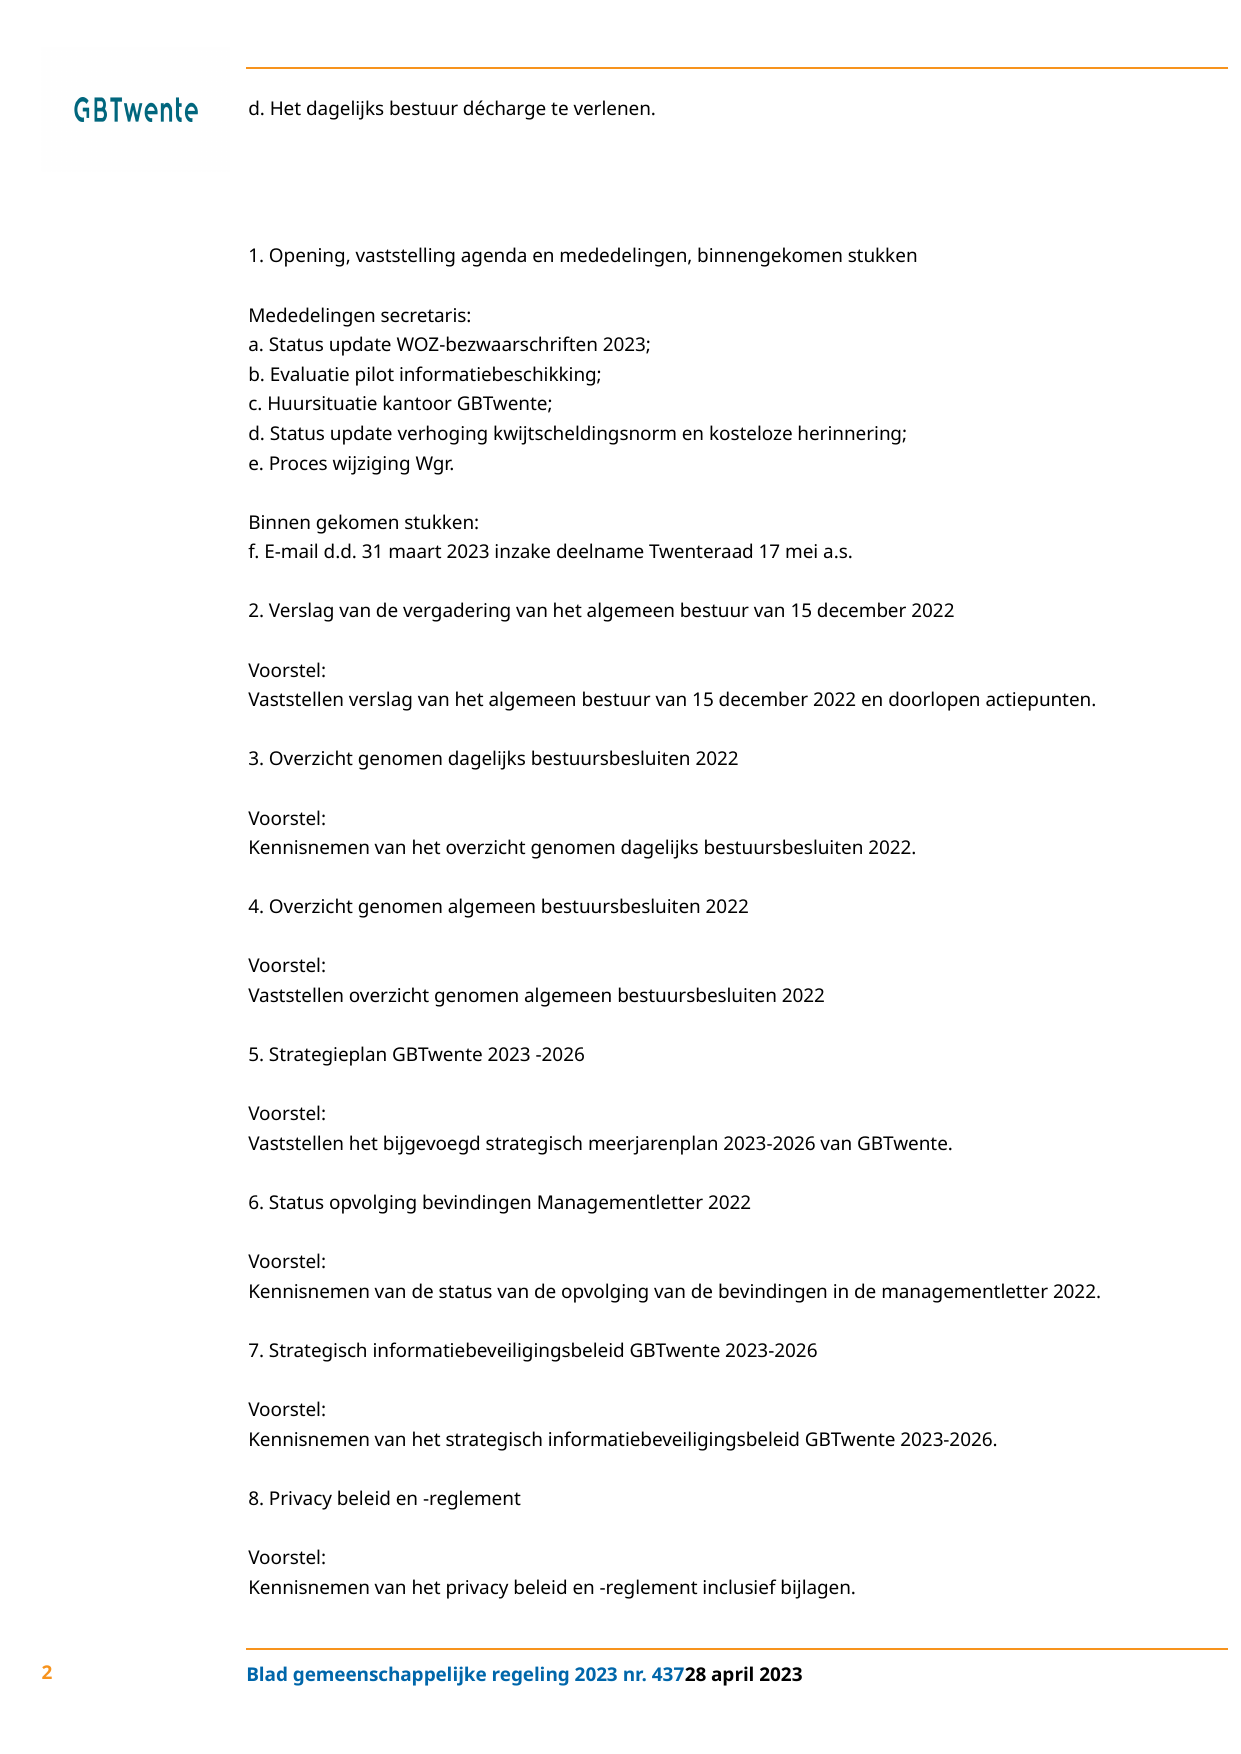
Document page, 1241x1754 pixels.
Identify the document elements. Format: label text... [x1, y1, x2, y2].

text 5. Strategieplan GBTwente 2023 -2026 [248, 1041, 1152, 1067]
text f. E-mail d.d. 31 maart 2023 inzake deelname Twenteraad 17 mei a.s. [248, 538, 1152, 564]
text Mededelingen secretaris: [248, 302, 1152, 328]
text Vaststellen het bijgevoegd strategisch meerjarenplan 2023-2026 van GBTwente. [248, 1130, 1152, 1156]
text 1. Opening, vaststelling agenda en mededelingen, binnengekomen stukken [248, 243, 1152, 268]
text 8. Privacy beleid en -reglement [248, 1485, 1152, 1511]
text Voorstel: [248, 657, 1152, 683]
text b. Evaluatie pilot informatiebeschikking; [248, 361, 1152, 387]
text Binnen gekomen stukken: [248, 509, 1152, 535]
text Kennisnemen van het overzicht genomen dagelijks bestuursbesluiten 2022. [248, 834, 1152, 860]
text Kennisnemen van de status van de opvolging van de bevindingen in de managementletter 2022. [248, 1278, 1152, 1304]
picture [41, 47, 231, 172]
text d. Status update verhoging kwijtscheldingsnorm en kosteloze herinnering; [248, 420, 1152, 446]
text Vaststellen overzicht genomen algemeen bestuursbesluiten 2022 [248, 982, 1152, 1008]
text Kennisnemen van het privacy beleid en -reglement inclusief bijlagen. [248, 1574, 1152, 1600]
text 4. Overzicht genomen algemeen bestuursbesluiten 2022 [248, 893, 1152, 919]
text Voorstel: [248, 1396, 1152, 1422]
text 3. Overzicht genomen dagelijks bestuursbesluiten 2022 [248, 746, 1152, 771]
text 2. Verslag van de vergadering van het algemeen bestuur van 15 december 2022 [248, 598, 1152, 623]
text Kennisnemen van het strategisch informatiebeveiligingsbeleid GBTwente 2023-2026. [248, 1426, 1152, 1452]
text Voorstel: [248, 953, 1152, 978]
text e. Proces wijziging Wgr. [248, 450, 1152, 476]
text Voorstel: [248, 805, 1152, 831]
text Voorstel: [248, 1101, 1152, 1126]
text a. Status update WOZ-bezwaarschriften 2023; [248, 331, 1152, 357]
text 7. Strategisch informatiebeveiligingsbeleid GBTwente 2023-2026 [248, 1337, 1152, 1363]
text Voorstel: [248, 1248, 1152, 1274]
text Vaststellen verslag van het algemeen bestuur van 15 december 2022 en doorlopen actiepunten. [248, 686, 1152, 712]
text c. Huursituatie kantoor GBTwente; [248, 391, 1152, 416]
text 6. Status opvolging bevindingen Managementletter 2022 [248, 1189, 1152, 1215]
text Voorstel: [248, 1544, 1152, 1570]
text d. Het dagelijks bestuur décharge te verlenen. [248, 95, 1152, 121]
